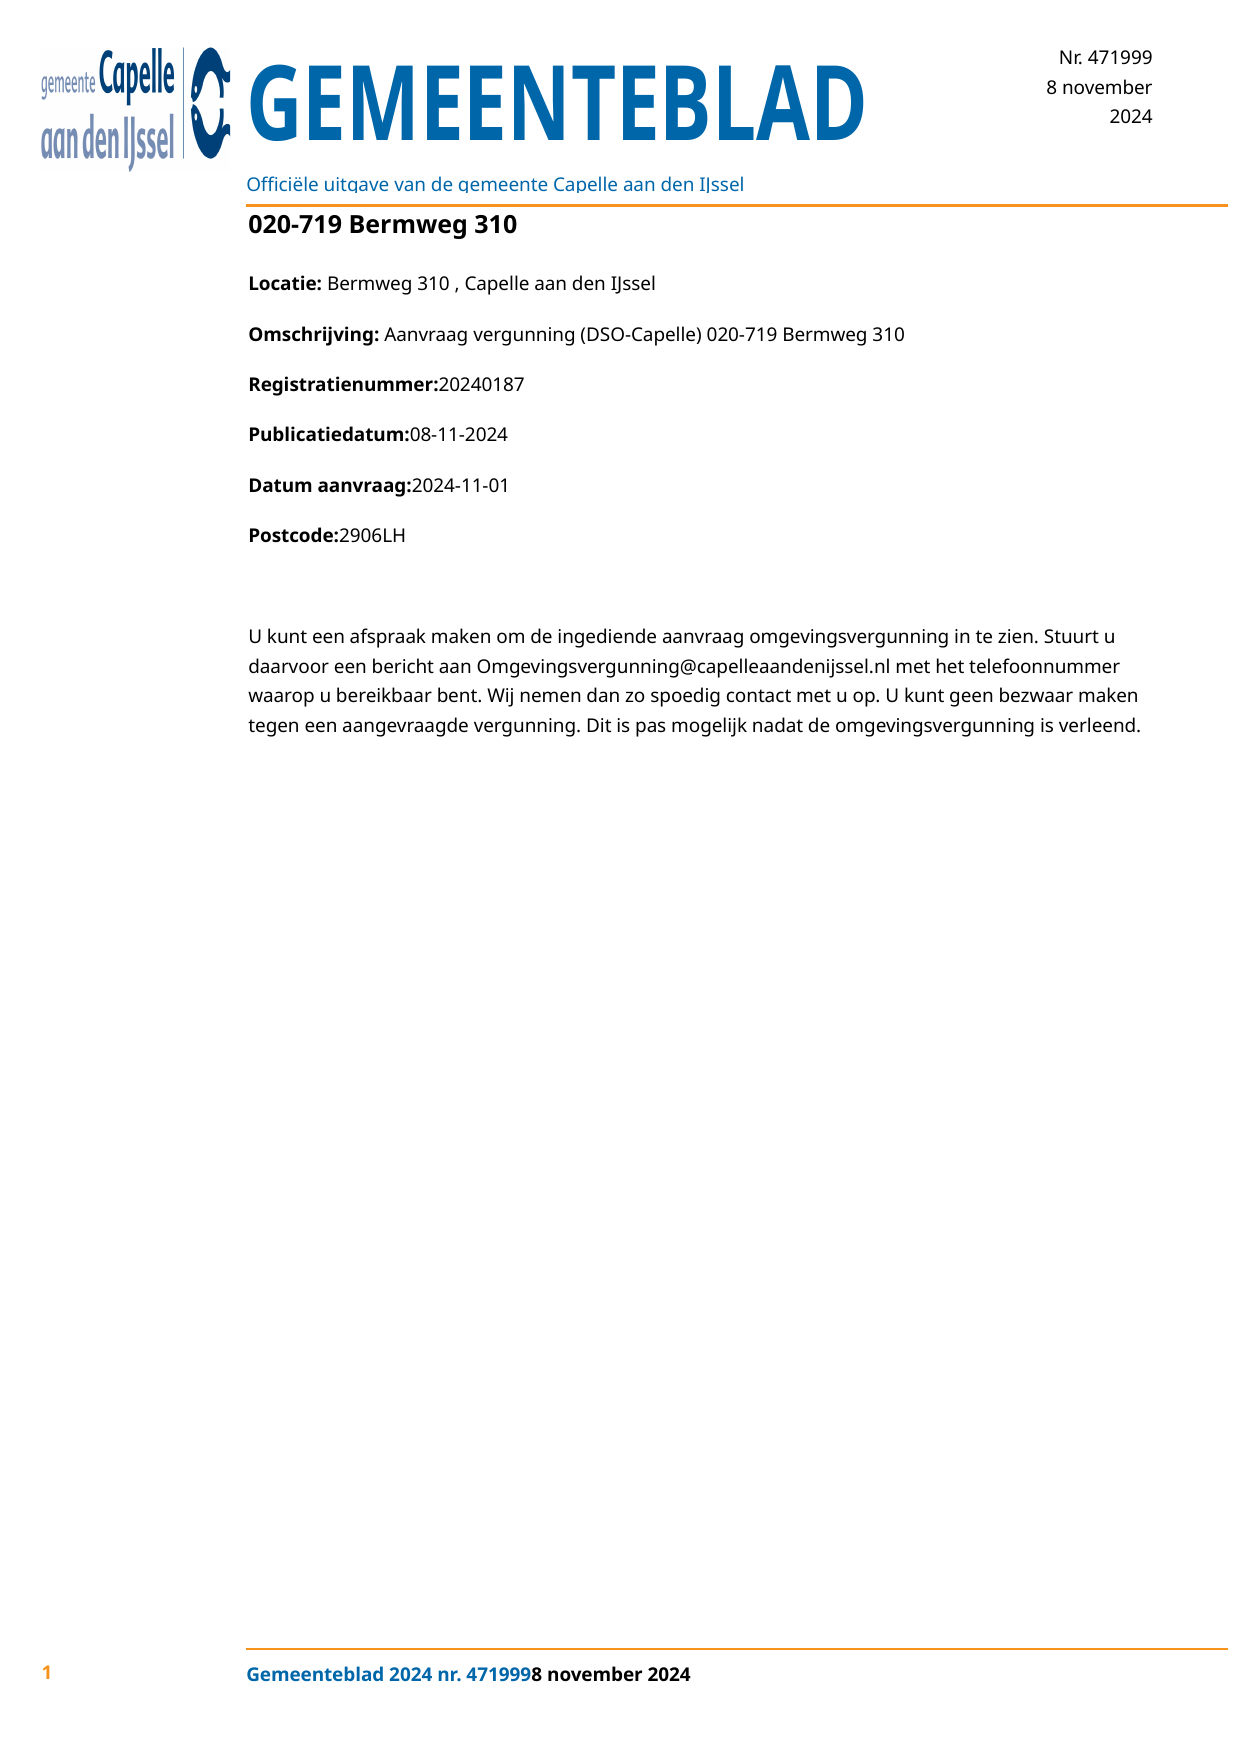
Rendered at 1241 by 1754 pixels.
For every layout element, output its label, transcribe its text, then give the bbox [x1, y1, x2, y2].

text Registratienummer:20240187 [248, 371, 1152, 397]
text Datum aanvraag:2024-11-01 [248, 472, 1152, 498]
text Postcode:2906LH [248, 522, 1152, 548]
text U kunt een afspraak maken om de ingediende aanvraag omgevingsvergunning in te zien. Stuurt u daarvoor een bericht aan Omgevingsvergunning@capelleaandenijssel.nl met het telefoonnummer waarop u bereikbaar bent. Wij nemen dan zo spoedig contact met u op. U kunt geen bezwaar maken tegen een aangevraagde vergunning. Dit is pas mogelijk nadat de omgevingsvergunning is verleend. [248, 623, 1152, 738]
picture [41, 47, 231, 172]
text Locatie: Bermweg 310 , Capelle aan den IJssel [248, 270, 1152, 296]
text Publicatiedatum:08-11-2024 [248, 422, 1152, 447]
text 020-719 Bermweg 310 [248, 207, 1152, 241]
text Omschrijving: Aanvraag vergunning (DSO-Capelle) 020-719 Bermweg 310 [248, 321, 1152, 346]
